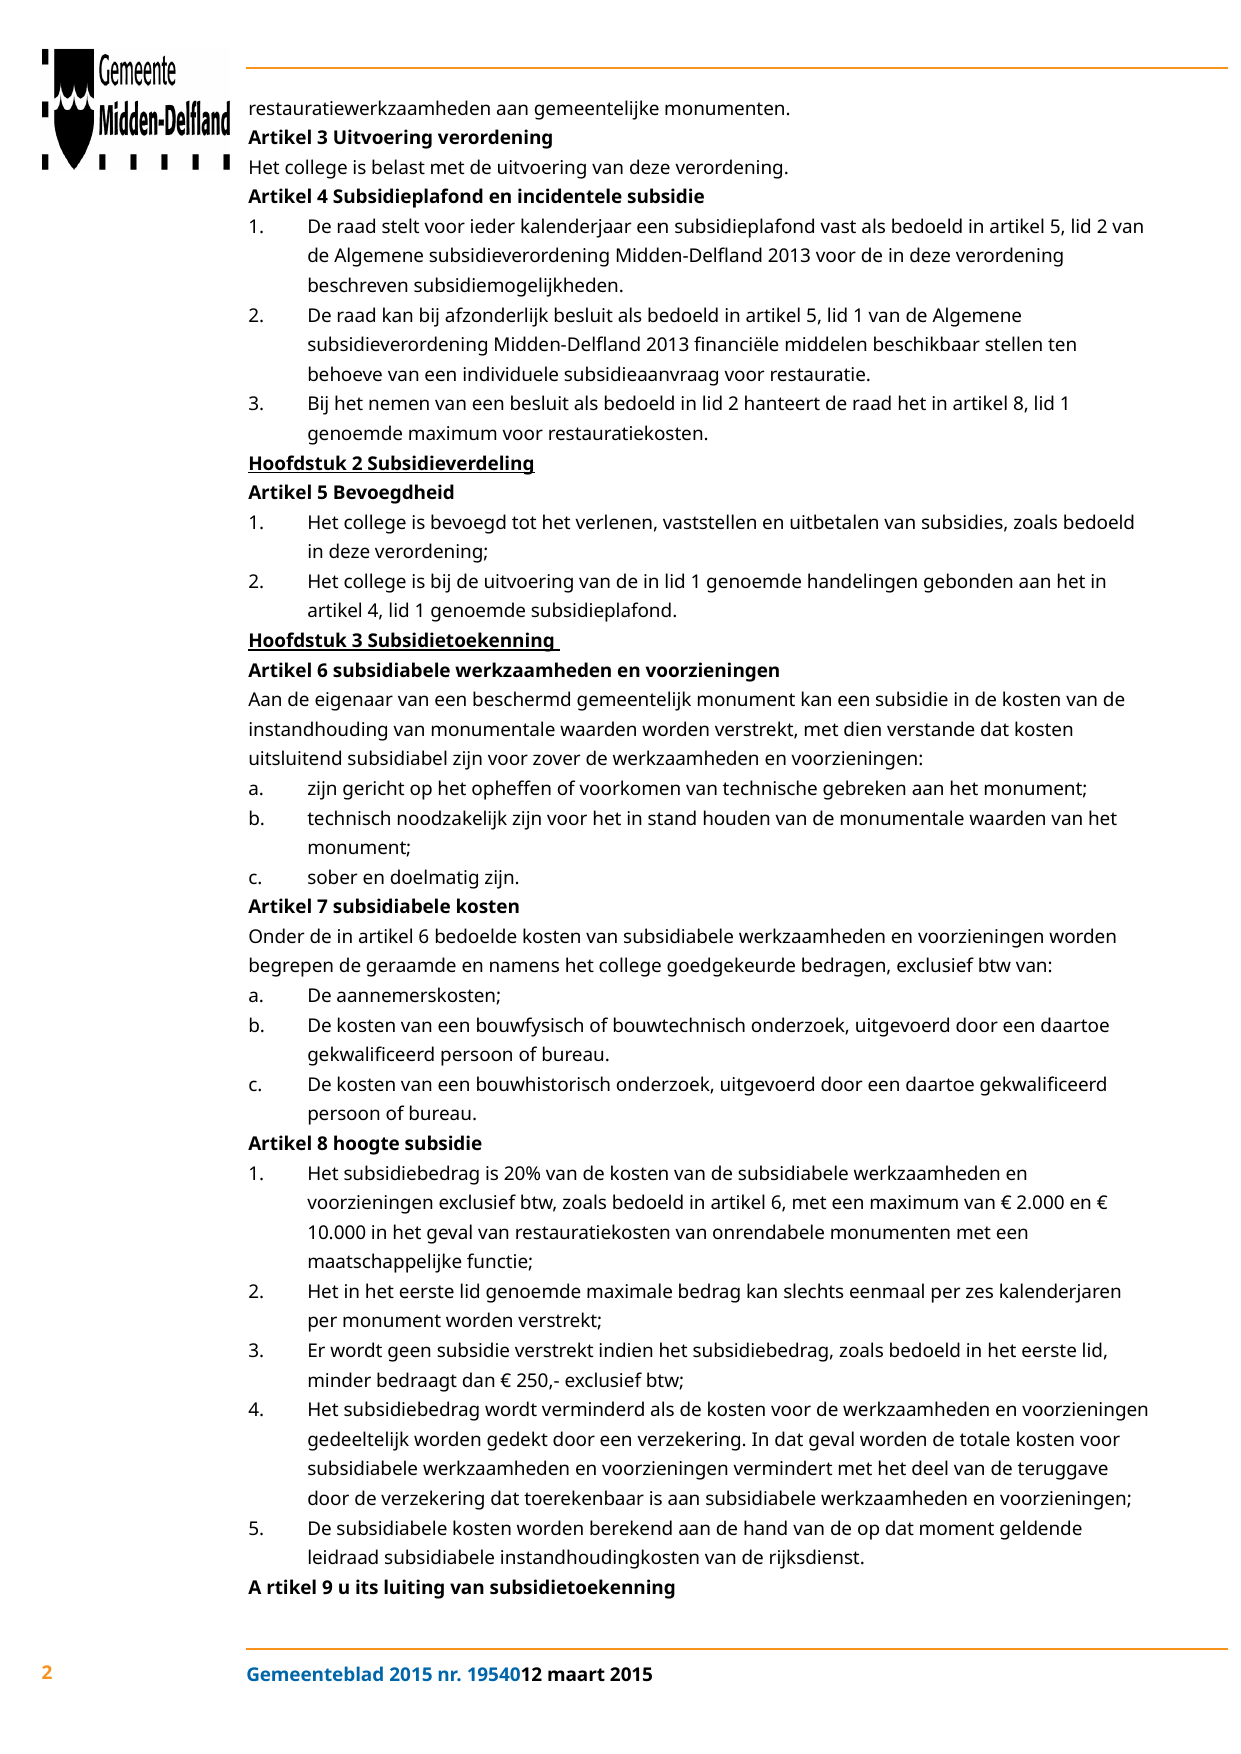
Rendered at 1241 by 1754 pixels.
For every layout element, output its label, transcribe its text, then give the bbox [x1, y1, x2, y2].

list Bij het nemen van een besluit als bedoeld in lid 2 hanteert de raad het in artikel 8, lid 1 genoemde maximum voor restauratiekosten. [248, 391, 1152, 446]
text Artikel 3 Uitvoering verordening [248, 124, 1152, 150]
list technisch noodzakelijk zijn voor het in stand houden van de monumentale waarden van het monument; [248, 805, 1152, 860]
list Het college is bevoegd tot het verlenen, vaststellen en uitbetalen van subsidies, zoals bedoeld in deze verordening; [248, 509, 1152, 564]
list De raad kan bij afzonderlijk besluit als bedoeld in artikel 5, lid 1 van de Algemene subsidieverordening Midden-Delfland 2013 financiële middelen beschikbaar stellen ten behoeve van een individuele subsidieaanvraag voor restauratie. [248, 302, 1152, 387]
text Hoofdstuk 3 Subsidietoekenning [248, 627, 1152, 653]
list Het subsidiebedrag is 20% van de kosten van de subsidiabele werkzaamheden en voorzieningen exclusief btw, zoals bedoeld in artikel 6, met een maximum van € 2.000 en € 10.000 in het geval van restauratiekosten van onrendabele monumenten met een maatschappelijke functie; [248, 1160, 1152, 1274]
list Het in het eerste lid genoemde maximale bedrag kan slechts eenmaal per zes kalenderjaren per monument worden verstrekt; [248, 1278, 1152, 1333]
text Het college is belast met de uitvoering van deze verordening. [248, 154, 1152, 180]
text Aan de eigenaar van een beschermd gemeentelijk monument kan een subsidie in de kosten van de instandhouding van monumentale waarden worden verstrekt, met dien verstande dat kosten uitsluitend subsidiabel zijn voor zover de werkzaamheden en voorzieningen: [248, 686, 1152, 771]
text A rtikel 9 u its luiting van subsidietoekenning [248, 1574, 1152, 1600]
list De raad stelt voor ieder kalenderjaar een subsidieplafond vast als bedoeld in artikel 5, lid 2 van de Algemene subsidieverordening Midden-Delfland 2013 voor de in deze verordening beschreven subsidiemogelijkheden. [248, 213, 1152, 298]
list De kosten van een bouwfysisch of bouwtechnisch onderzoek, uitgevoerd door een daartoe gekwalificeerd persoon of bureau. [248, 1012, 1152, 1067]
text Artikel 8 hoogte subsidie [248, 1130, 1152, 1156]
list De aannemerskosten; [248, 982, 1152, 1008]
text Artikel 5 Bevoegdheid [248, 479, 1152, 505]
text Onder de in artikel 6 bedoelde kosten van subsidiabele werkzaamheden en voorzieningen worden begrepen de geraamde en namens het college goedgekeurde bedragen, exclusief btw van: [248, 923, 1152, 978]
list De subsidiabele kosten worden berekend aan de hand van de op dat moment geldende leidraad subsidiabele instandhoudingkosten van de rijksdienst. [248, 1515, 1152, 1570]
text Artikel 7 subsidiabele kosten [248, 893, 1152, 919]
list Het subsidiebedrag wordt verminderd als de kosten voor de werkzaamheden en voorzieningen gedeeltelijk worden gedekt door een verzekering. In dat geval worden de totale kosten voor subsidiabele werkzaamheden en voorzieningen vermindert met het deel van de teruggave door de verzekering dat toerekenbaar is aan subsidiabele werkzaamheden en voorzieningen; [248, 1396, 1152, 1511]
picture [41, 47, 231, 172]
list zijn gericht op het opheffen of voorkomen van technische gebreken aan het monument; [248, 775, 1152, 801]
text Hoofdstuk 2 Subsidieverdeling [248, 450, 1152, 476]
list De kosten van een bouwhistorisch onderzoek, uitgevoerd door een daartoe gekwalificeerd persoon of bureau. [248, 1071, 1152, 1126]
list Het college is bij de uitvoering van de in lid 1 genoemde handelingen gebonden aan het in artikel 4, lid 1 genoemde subsidieplafond. [248, 568, 1152, 623]
list sober en doelmatig zijn. [248, 864, 1152, 890]
list Er wordt geen subsidie verstrekt indien het subsidiebedrag, zoals bedoeld in het eerste lid, minder bedraagt dan € 250,- exclusief btw; [248, 1337, 1152, 1393]
text Artikel 4 Subsidieplafond en incidentele subsidie [248, 183, 1152, 209]
text Artikel 6 subsidiabele werkzaamheden en voorzieningen [248, 657, 1152, 683]
text restauratiewerkzaamheden aan gemeentelijke monumenten. [248, 95, 1152, 121]
